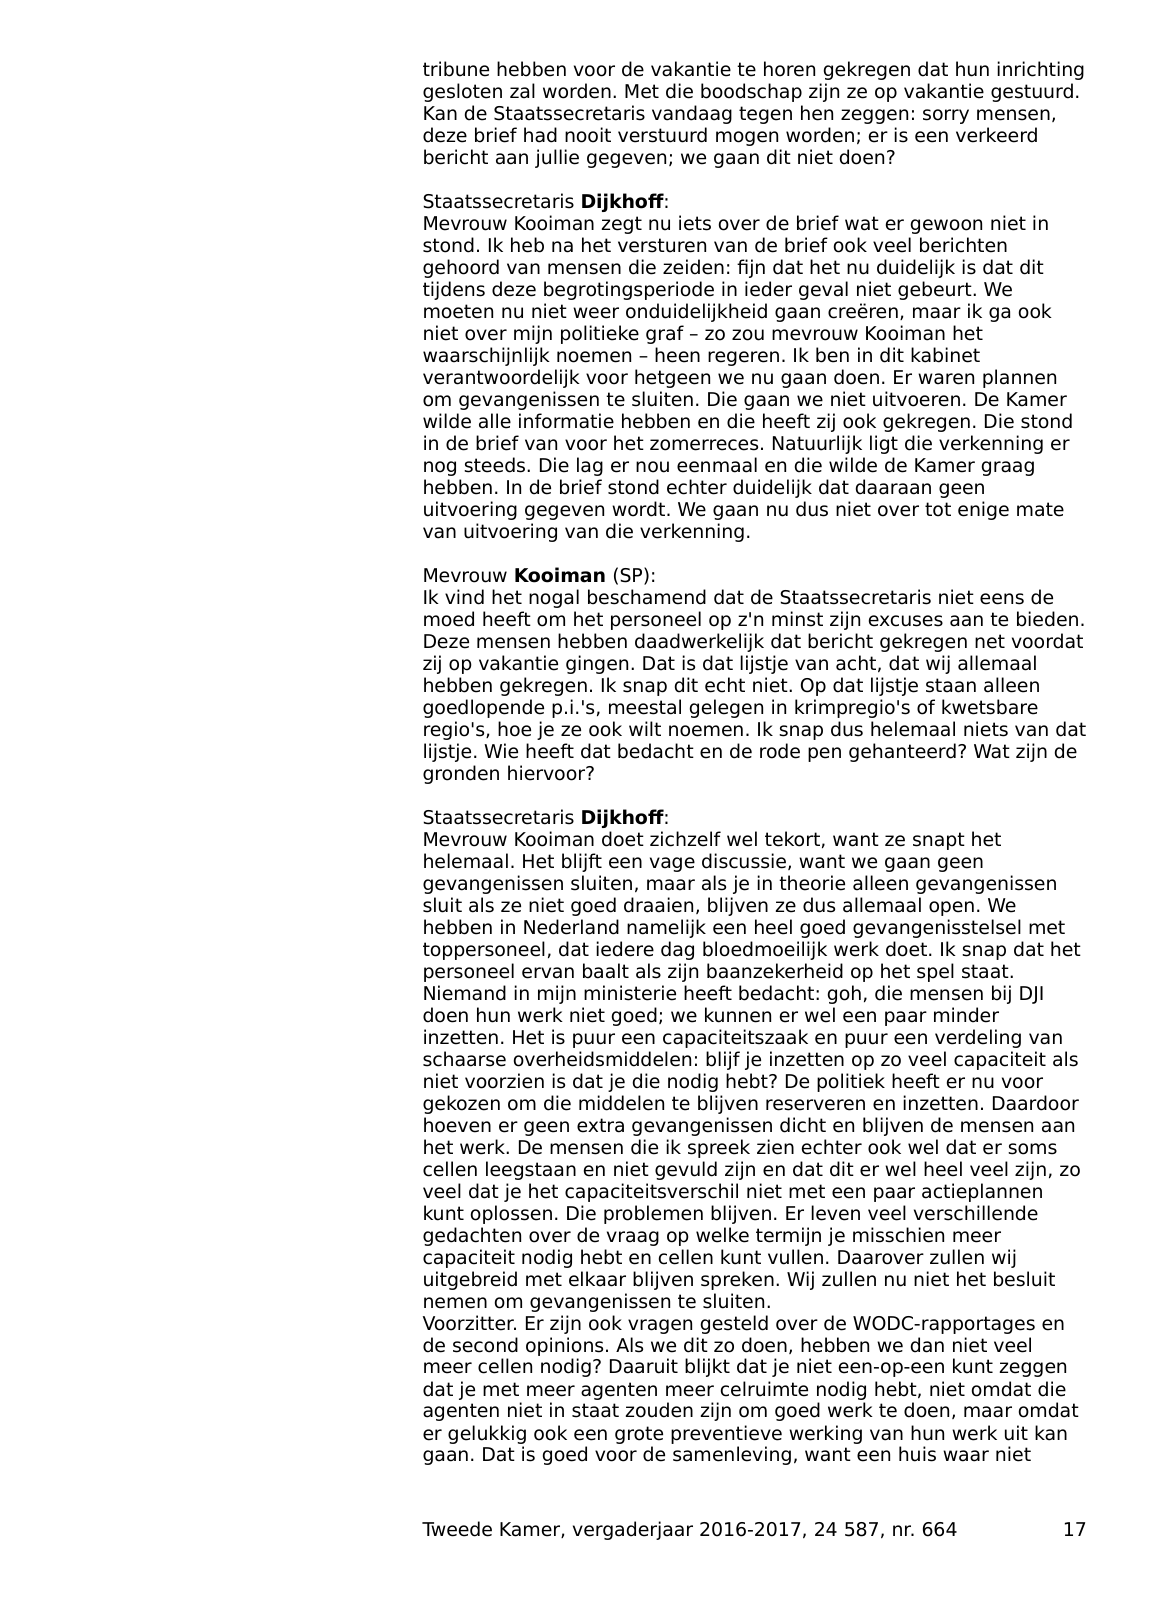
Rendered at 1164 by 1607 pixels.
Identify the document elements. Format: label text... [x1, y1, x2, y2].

text Mevrouw Kooiman (SP): [422, 565, 1087, 587]
text Mevrouw Kooiman zegt nu iets over de brief wat er gewoon niet in stond. Ik heb na het versturen van de brief ook veel berichten gehoord van mensen die zeiden: fijn dat het nu duidelijk is dat dit tijdens deze begrotingsperiode in ieder geval niet gebeurt. We moeten nu niet weer onduidelijkheid gaan creëren, maar ik ga ook niet over mijn politieke graf – zo zou mevrouw Kooiman het waarschijnlijk noemen – heen regeren. Ik ben in dit kabinet verantwoordelijk voor hetgeen we nu gaan doen. Er waren plannen om gevangenissen te sluiten. Die gaan we niet uitvoeren. De Kamer wilde alle informatie hebben en die heeft zij ook gekregen. Die stond in de brief van voor het zomerreces. Natuurlijk ligt die verkenning er nog steeds. Die lag er nou eenmaal en die wilde de Kamer graag hebben. In de brief stond echter duidelijk dat daaraan geen uitvoering gegeven wordt. We gaan nu dus niet over tot enige mate van uitvoering van die verkenning. [422, 213, 1087, 543]
text Staatssecretaris Dijkhoff: [422, 191, 1087, 213]
text Mevrouw Kooiman doet zichzelf wel tekort, want ze snapt het helemaal. Het blijft een vage discussie, want we gaan geen gevangenissen sluiten, maar als je in theorie alleen gevangenissen sluit als ze niet goed draaien, blijven ze dus allemaal open. We hebben in Nederland namelijk een heel goed gevangenisstelsel met toppersoneel, dat iedere dag bloedmoeilijk werk doet. Ik snap dat het personeel ervan baalt als zijn baanzekerheid op het spel staat. Niemand in mijn ministerie heeft bedacht: goh, die mensen bij DJI doen hun werk niet goed; we kunnen er wel een paar minder inzetten. Het is puur een capaciteitszaak en puur een verdeling van schaarse overheidsmiddelen: blijf je inzetten op zo veel capaciteit als niet voorzien is dat je die nodig hebt? De politiek heeft er nu voor gekozen om die middelen te blijven reserveren en inzetten. Daardoor hoeven er geen extra gevangenissen dicht en blijven de mensen aan het werk. De mensen die ik spreek zien echter ook wel dat er soms cellen leegstaan en niet gevuld zijn en dat dit er wel heel veel zijn, zo veel dat je het capaciteitsverschil niet met een paar actieplannen kunt oplossen. Die problemen blijven. Er leven veel verschillende gedachten over de vraag op welke termijn je misschien meer capaciteit nodig hebt en cellen kunt vullen. Daarover zullen wij uitgebreid met elkaar blijven spreken. Wij zullen nu niet het besluit nemen om gevangenissen te sluiten. [422, 829, 1087, 1312]
text Voorzitter. Er zijn ook vragen gesteld over de WODC-rapportages en de second opinions. Als we dit zo doen, hebben we dan niet veel meer cellen nodig? Daaruit blijkt dat je niet een-op-een kunt zeggen dat je met meer agenten meer celruimte nodig hebt, niet omdat die agenten niet in staat zouden zijn om goed werk te doen, maar omdat er gelukkig ook een grote preventieve werking van hun werk uit kan gaan. Dat is goed voor de samenleving, want een huis waar niet [422, 1312, 1087, 1466]
text tribune hebben voor de vakantie te horen gekregen dat hun inrichting gesloten zal worden. Met die boodschap zijn ze op vakantie gestuurd. Kan de Staatssecretaris vandaag tegen hen zeggen: sorry mensen, deze brief had nooit verstuurd mogen worden; er is een verkeerd bericht aan jullie gegeven; we gaan dit niet doen? [422, 59, 1087, 169]
text Ik vind het nogal beschamend dat de Staatssecretaris niet eens de moed heeft om het personeel op z'n minst zijn excuses aan te bieden. Deze mensen hebben daadwerkelijk dat bericht gekregen net voordat zij op vakantie gingen. Dat is dat lijstje van acht, dat wij allemaal hebben gekregen. Ik snap dit echt niet. Op dat lijstje staan alleen goedlopende p.i.'s, meestal gelegen in krimpregio's of kwetsbare regio's, hoe je ze ook wilt noemen. Ik snap dus helemaal niets van dat lijstje. Wie heeft dat bedacht en de rode pen gehanteerd? Wat zijn de gronden hiervoor? [422, 587, 1087, 785]
text Staatssecretaris Dijkhoff: [422, 807, 1087, 829]
